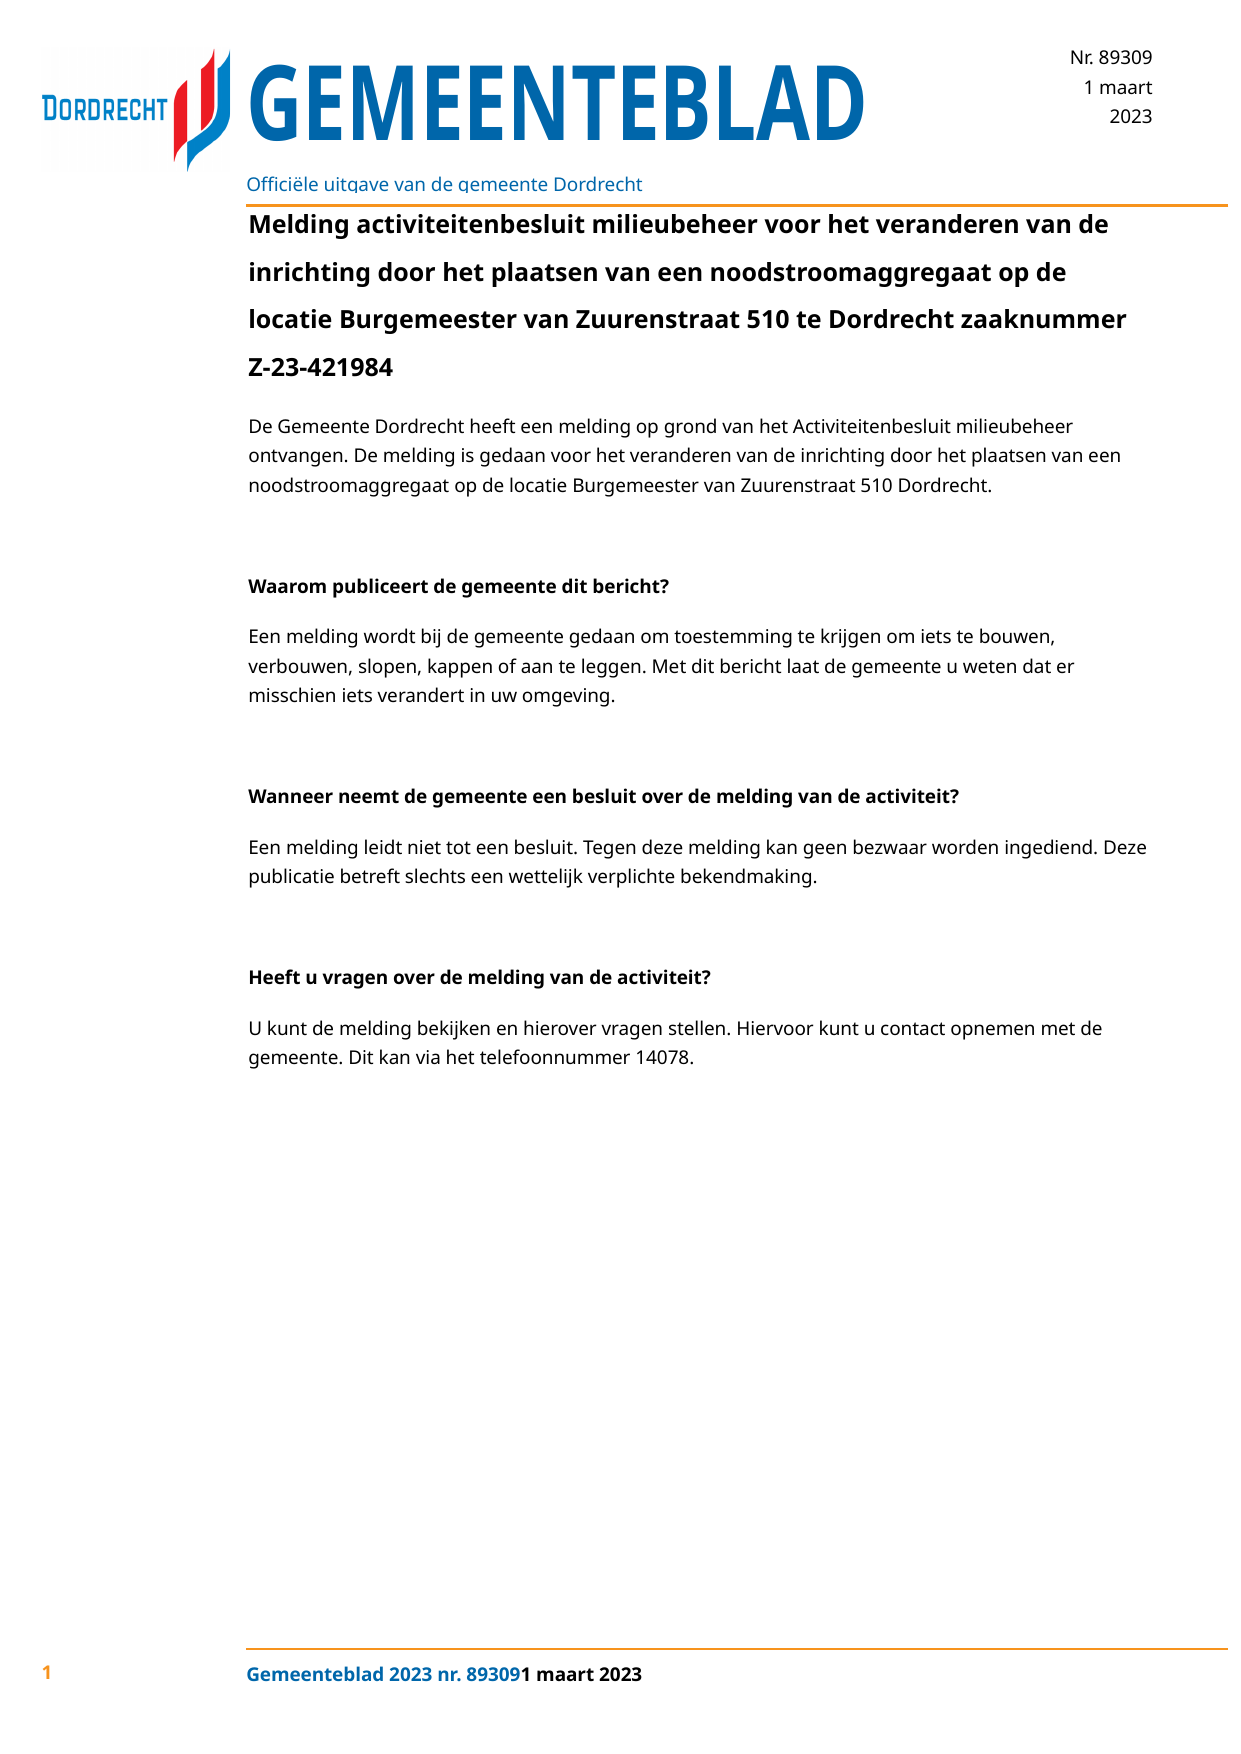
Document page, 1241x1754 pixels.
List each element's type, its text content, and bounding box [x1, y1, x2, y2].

text Wanneer neemt de gemeente een besluit over de melding van de activiteit? [248, 783, 1152, 809]
text U kunt de melding bekijken en hierover vragen stellen. Hiervoor kunt u contact opnemen met de gemeente. Dit kan via het telefoonnummer 14078. [248, 1015, 1152, 1070]
text Waarom publiceert de gemeente dit bericht? [248, 573, 1152, 599]
text Heeft u vragen over de melding van de activiteit? [248, 964, 1152, 990]
text Een melding wordt bij de gemeente gedaan om toestemming te krijgen om iets te bouwen, verbouwen, slopen, kappen of aan te leggen. Met dit bericht laat de gemeente u weten dat er misschien iets verandert in uw omgeving. [248, 623, 1152, 708]
text Melding activiteitenbesluit milieubeheer voor het veranderen van de inrichting door het plaatsen van een noodstroomaggregaat op de locatie Burgemeester van Zuurenstraat 510 te Dordrecht zaaknummer Z-23-421984 [248, 207, 1152, 384]
text De Gemeente Dordrecht heeft een melding op grond van het Activiteitenbesluit milieubeheer ontvangen. De melding is gedaan voor het veranderen van de inrichting door het plaatsen van een noodstroomaggregaat op de locatie Burgemeester van Zuurenstraat 510 Dordrecht. [248, 413, 1152, 498]
picture [41, 47, 231, 172]
text Een melding leidt niet tot een besluit. Tegen deze melding kan geen bezwaar worden ingediend. Deze publicatie betreft slechts een wettelijk verplichte bekendmaking. [248, 834, 1152, 889]
